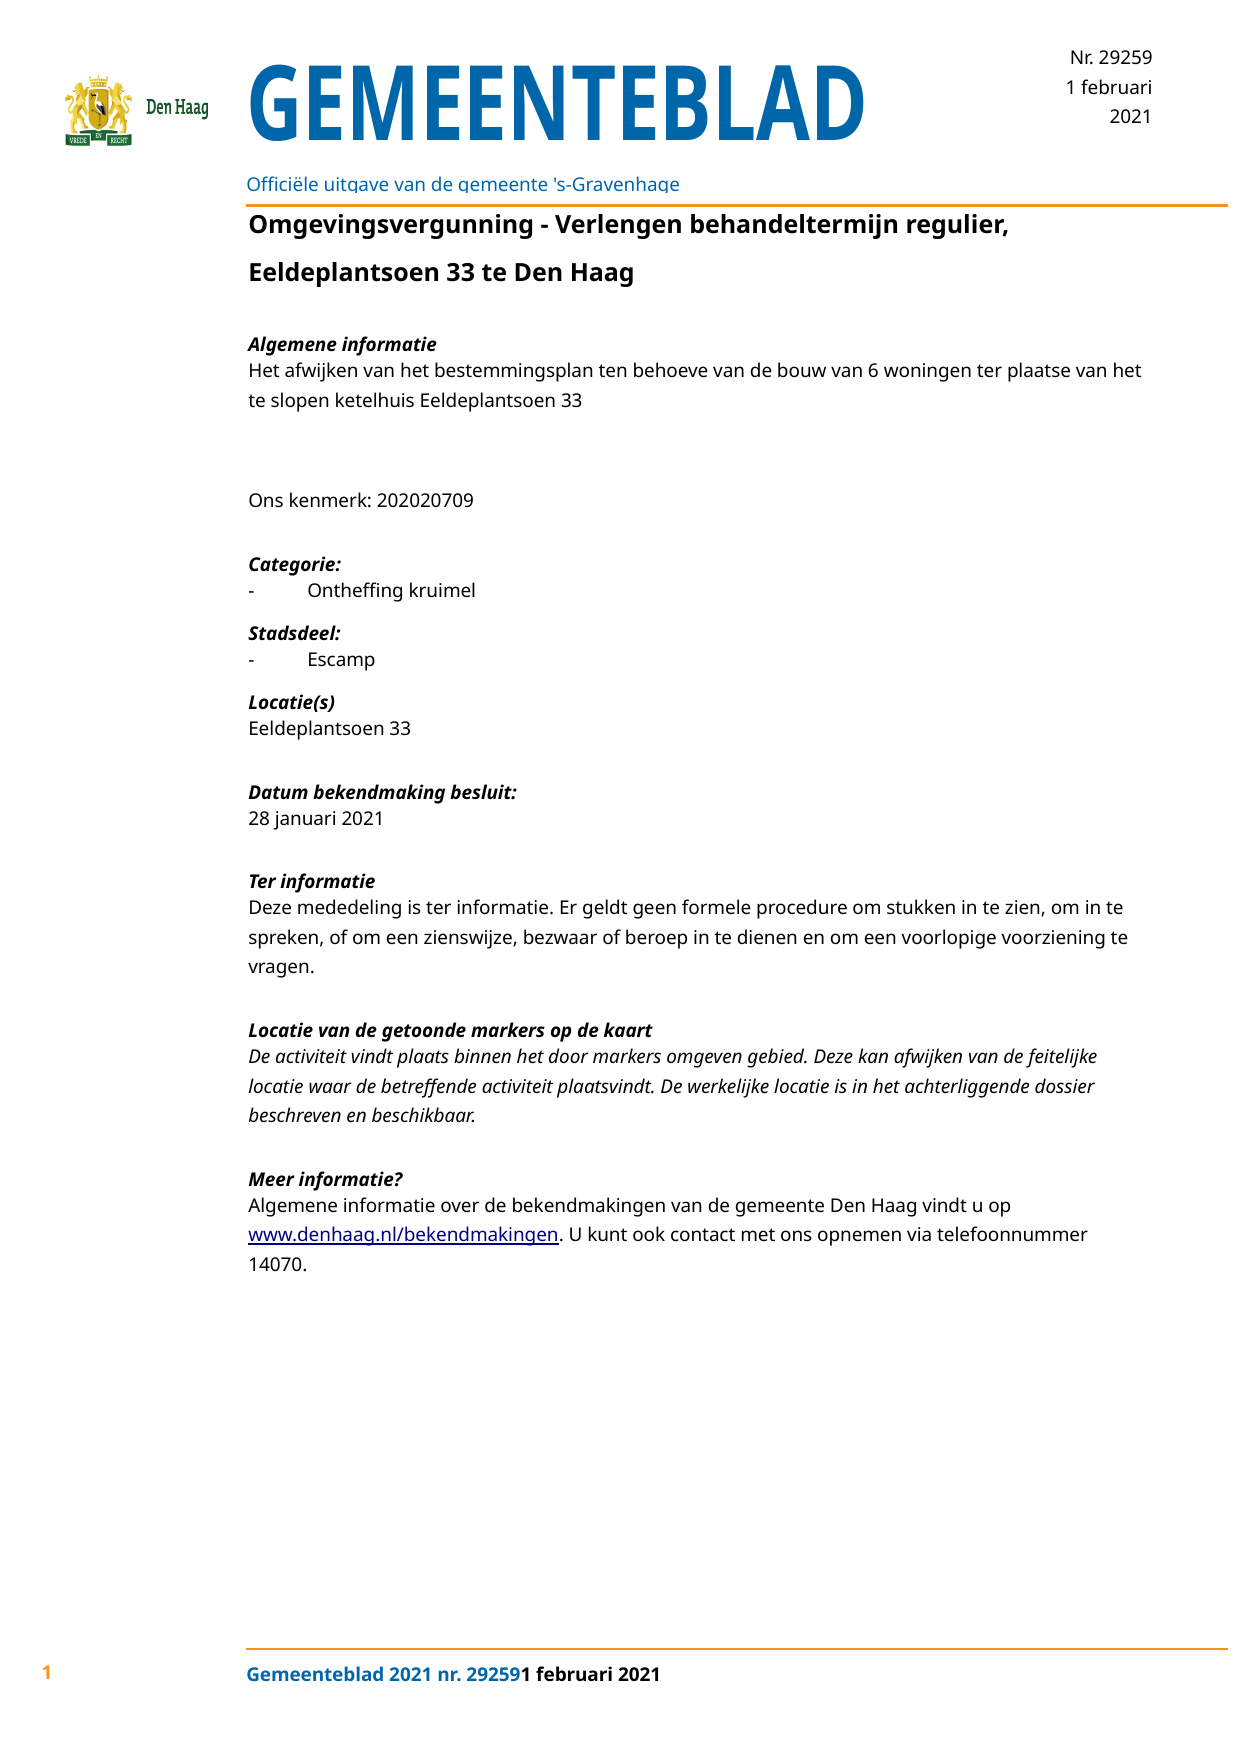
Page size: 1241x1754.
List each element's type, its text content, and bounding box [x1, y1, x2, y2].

text Ter informatie [248, 869, 1152, 894]
text 28 januari 2021 [248, 805, 1152, 830]
text Eeldeplantsoen 33 [248, 715, 1152, 741]
text Omgevingsvergunning - Verlengen behandeltermijn regulier, Eeldeplantsoen 33 te Den Haag [248, 207, 1152, 288]
text Locatie(s) [248, 689, 1152, 715]
picture [41, 47, 231, 172]
text Categorie: [248, 552, 1152, 577]
text Stadsdeel: [248, 620, 1152, 646]
text Meer informatie? [248, 1166, 1152, 1192]
text De activiteit vindt plaats binnen het door markers omgeven gebied. Deze kan afwijken van de feitelijke locatie waar de betreffende activiteit plaatsvindt. De werkelijke locatie is in het achterliggende dossier beschreven en beschikbaar. [248, 1043, 1152, 1128]
text Datum bekendmaking besluit: [248, 779, 1152, 805]
text Ons kenmerk: 202020709 [248, 488, 1152, 513]
text Deze mededeling is ter informatie. Er geldt geen formele procedure om stukken in te zien, om in te spreken, of om een zienswijze, bezwaar of beroep in te dienen en om een voorlopige voorziening te vragen. [248, 894, 1152, 979]
list Ontheffing kruimel [248, 577, 1152, 603]
text Locatie van de getoonde markers op de kaart [248, 1017, 1152, 1043]
text Het afwijken van het bestemmingsplan ten behoeve van de bouw van 6 woningen ter plaatse van het te slopen ketelhuis Eeldeplantsoen 33 [248, 357, 1152, 412]
text Algemene informatie over de bekendmakingen van de gemeente Den Haag vindt u op www.denhaag.nl/bekendmakingen. U kunt ook contact met ons opnemen via telefoonnummer 14070. [248, 1192, 1152, 1277]
list Escamp [248, 646, 1152, 672]
text Algemene informatie [248, 331, 1152, 357]
